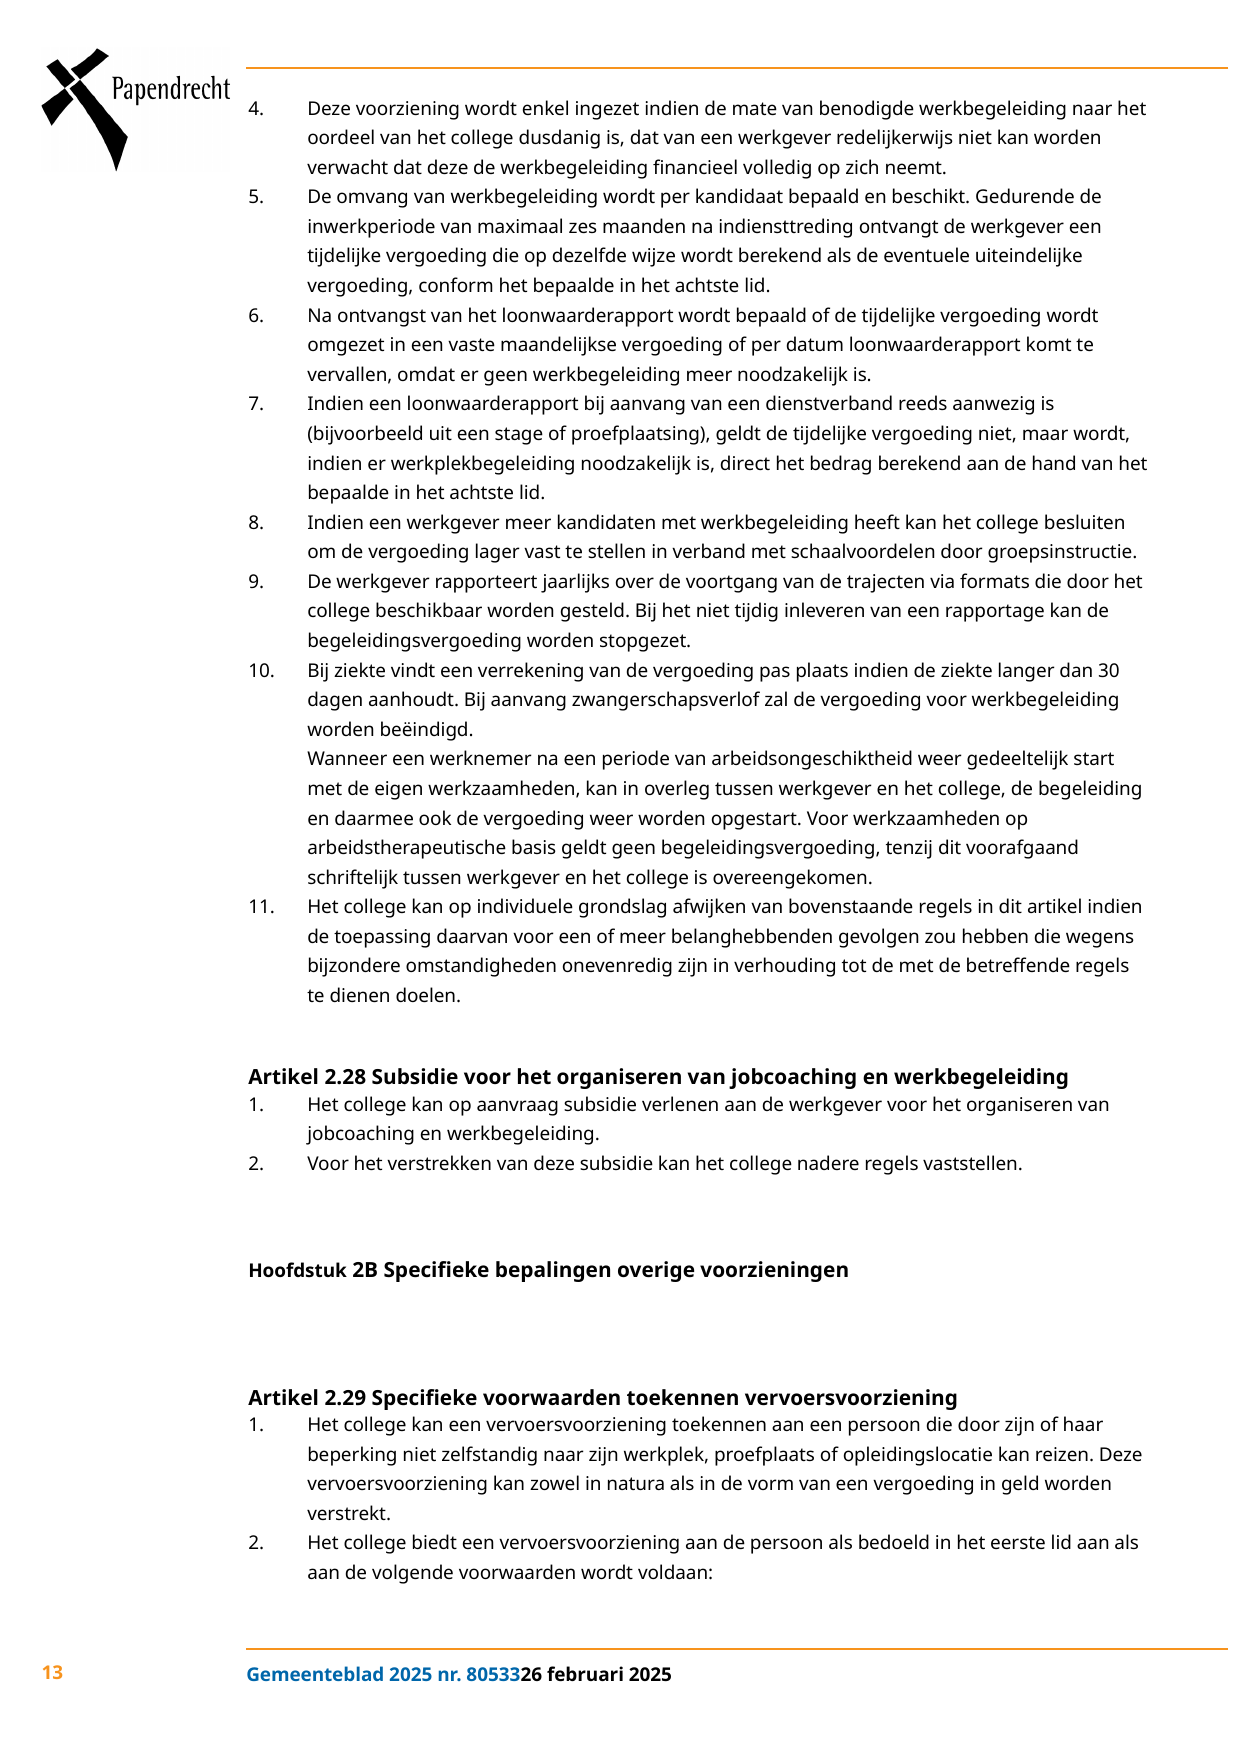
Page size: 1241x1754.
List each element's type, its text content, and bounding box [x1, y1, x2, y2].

list Indien een werkgever meer kandidaten met werkbegeleiding heeft kan het college besluiten om de vergoeding lager vast te stellen in verband met schaalvoordelen door groepsinstructie. [248, 509, 1152, 564]
list De omvang van werkbegeleiding wordt per kandidaat bepaald en beschikt. Gedurende de inwerkperiode van maximaal zes maanden na indiensttreding ontvangt de werkgever een tijdelijke vergoeding die op dezelfde wijze wordt berekend als de eventuele uiteindelijke vergoeding, conform het bepaalde in het achtste lid. [248, 183, 1152, 298]
list Wanneer een werknemer na een periode van arbeidsongeschiktheid weer gedeeltelijk start met de eigen werkzaamheden, kan in overleg tussen werkgever en het college, de begeleiding en daarmee ook de vergoeding weer worden opgestart. Voor werkzaamheden op arbeidstherapeutische basis geldt geen begeleidingsvergoeding, tenzij dit voorafgaand schriftelijk tussen werkgever en het college is overeengekomen. [248, 746, 1152, 890]
list Het college kan op aanvraag subsidie verlenen aan de werkgever voor het organiseren van jobcoaching en werkbegeleiding. [248, 1091, 1152, 1146]
list Het college kan op individuele grondslag afwijken van bovenstaande regels in dit artikel indien de toepassing daarvan voor een of meer belanghebbenden gevolgen zou hebben die wegens bijzondere omstandigheden onevenredig zijn in verhouding tot de met de betreffende regels te dienen doelen. [248, 893, 1152, 1008]
list De werkgever rapporteert jaarlijks over de voortgang van de trajecten via formats die door het college beschikbaar worden gesteld. Bij het niet tijdig inleveren van een rapportage kan de begeleidingsvergoeding worden stopgezet. [248, 568, 1152, 653]
list Het college biedt een vervoersvoorziening aan de persoon als bedoeld in het eerste lid aan als aan de volgende voorwaarden wordt voldaan: [248, 1529, 1152, 1585]
list Voor het verstrekken van deze subsidie kan het college nadere regels vaststellen. [248, 1150, 1152, 1176]
text Artikel 2.29 Specifieke voorwaarden toekennen vervoersvoorziening [248, 1383, 1152, 1411]
picture [41, 47, 231, 172]
list Na ontvangst van het loonwaarderapport wordt bepaald of de tijdelijke vergoeding wordt omgezet in een vaste maandelijkse vergoeding of per datum loonwaarderapport komt te vervallen, omdat er geen werkbegeleiding meer noodzakelijk is. [248, 302, 1152, 387]
list Het college kan een vervoersvoorziening toekennen aan een persoon die door zijn of haar beperking niet zelfstandig naar zijn werkplek, proefplaats of opleidingslocatie kan reizen. Deze vervoersvoorziening kan zowel in natura als in de vorm van een vergoeding in geld worden verstrekt. [248, 1411, 1152, 1526]
list Bij ziekte vindt een verrekening van de vergoeding pas plaats indien de ziekte langer dan 30 dagen aanhoudt. Bij aanvang zwangerschapsverlof zal de vergoeding voor werkbegeleiding worden beëindigd. [248, 657, 1152, 742]
list Deze voorziening wordt enkel ingezet indien de mate van benodigde werkbegeleiding naar het oordeel van het college dusdanig is, dat van een werkgever redelijkerwijs niet kan worden verwacht dat deze de werkbegeleiding financieel volledig op zich neemt. [248, 95, 1152, 180]
list Indien een loonwaarderapport bij aanvang van een dienstverband reeds aanwezig is (bijvoorbeeld uit een stage of proefplaatsing), geldt de tijdelijke vergoeding niet, maar wordt, indien er werkplekbegeleiding noodzakelijk is, direct het bedrag berekend aan de hand van het bepaalde in het achtste lid. [248, 391, 1152, 505]
text Artikel 2.28 Subsidie voor het organiseren van jobcoaching en werkbegeleiding [248, 1062, 1152, 1091]
text Hoofdstuk 2B Specifieke bepalingen overige voorzieningen [248, 1255, 1152, 1283]
